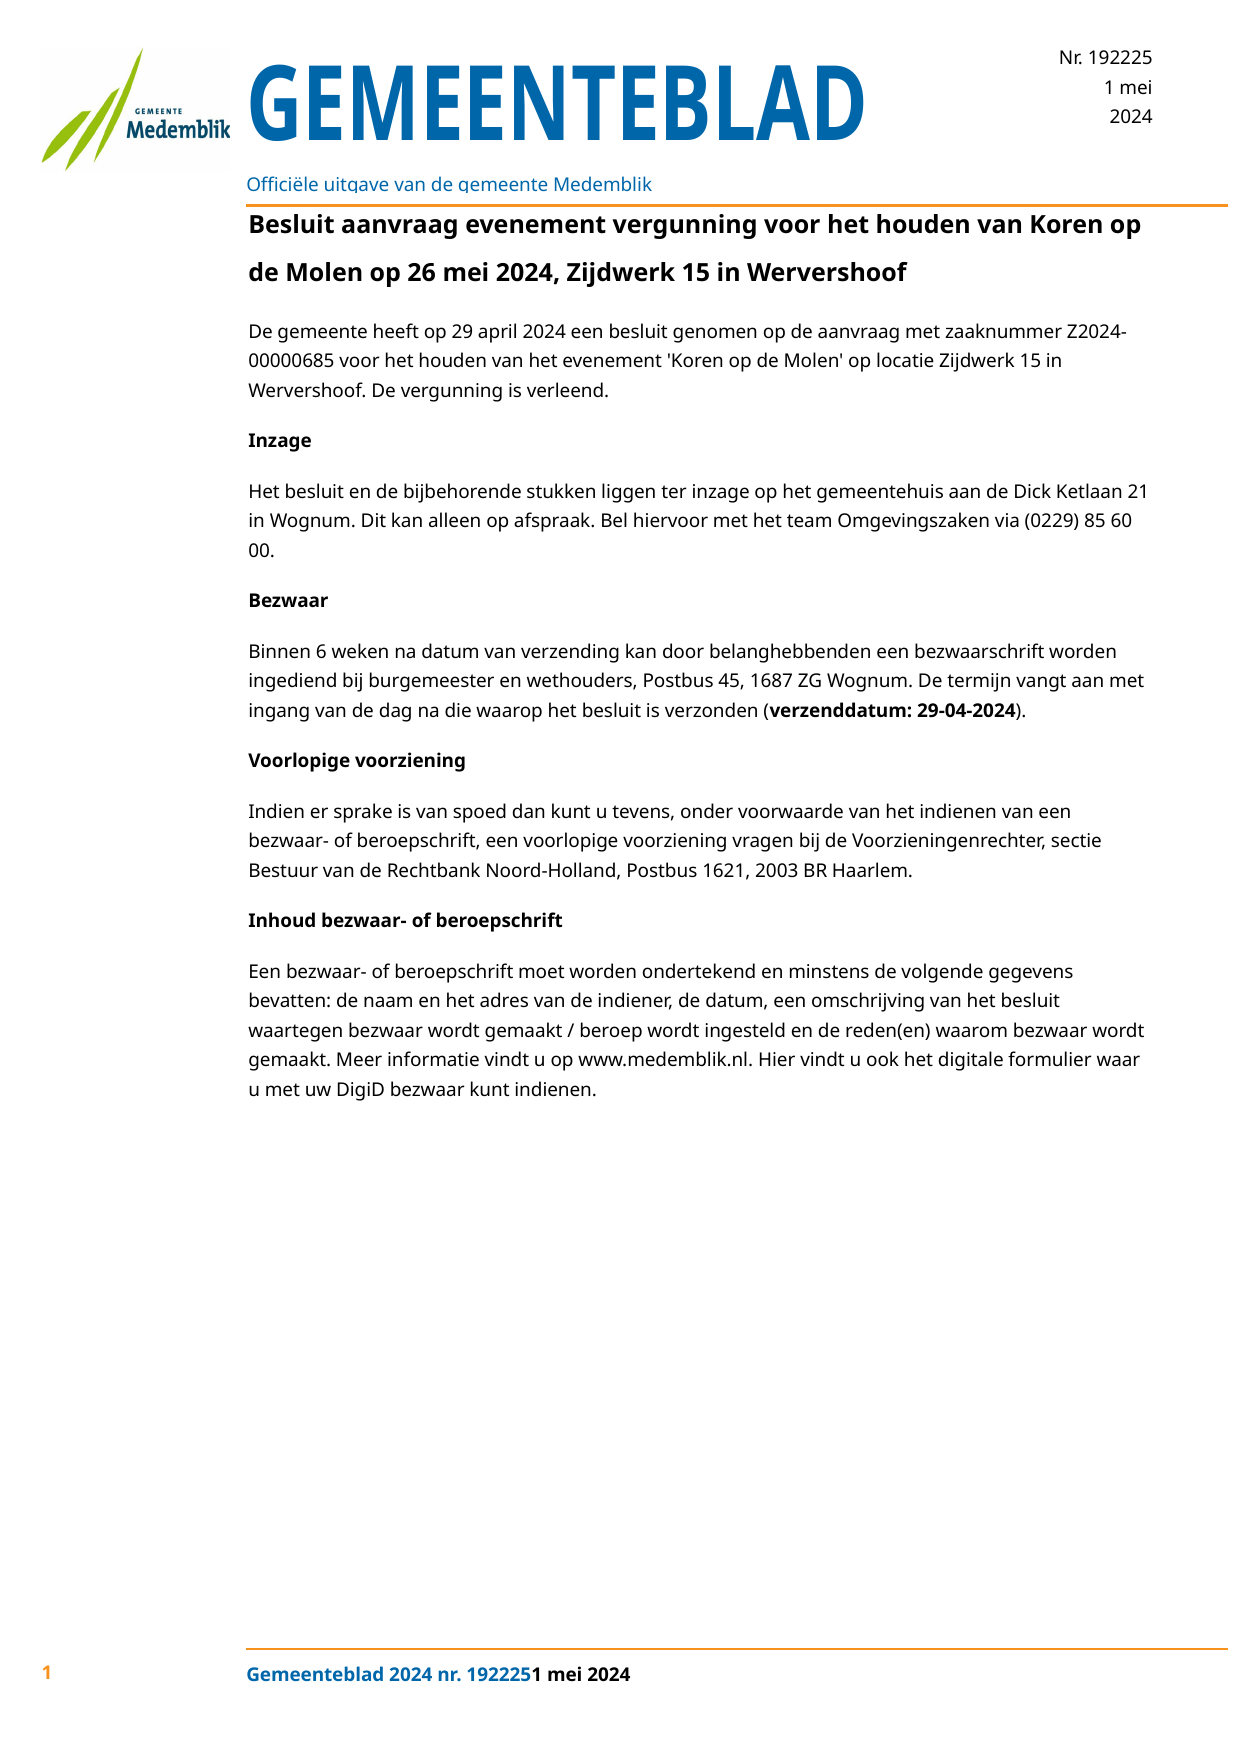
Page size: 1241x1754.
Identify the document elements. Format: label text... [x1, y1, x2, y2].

text Inzage [248, 427, 1152, 453]
text Inhoud bezwaar- of beroepschrift [248, 907, 1152, 933]
text Voorlopige voorziening [248, 747, 1152, 773]
text Binnen 6 weken na datum van verzending kan door belanghebbenden een bezwaarschrift worden ingediend bij burgemeester en wethouders, Postbus 45, 1687 ZG Wognum. De termijn vangt aan met ingang van de dag na die waarop het besluit is verzonden (verzenddatum: 29-04-2024). [248, 638, 1152, 723]
text De gemeente heeft op 29 april 2024 een besluit genomen op de aanvraag met zaaknummer Z2024-00000685 voor het houden van het evenement 'Koren op de Molen' op locatie Zijdwerk 15 in Wervershoof. De vergunning is verleend. [248, 318, 1152, 403]
text Indien er sprake is van spoed dan kunt u tevens, onder voorwaarde van het indienen van een bezwaar- of beroepschrift, een voorlopige voorziening vragen bij de Voorzieningenrechter, sectie Bestuur van de Rechtbank Noord-Holland, Postbus 1621, 2003 BR Haarlem. [248, 798, 1152, 883]
text Bezwaar [248, 587, 1152, 613]
text Besluit aanvraag evenement vergunning voor het houden van Koren op de Molen op 26 mei 2024, Zijdwerk 15 in Wervershoof [248, 207, 1152, 288]
text Een bezwaar- of beroepschrift moet worden ondertekend en minstens de volgende gegevens bevatten: de naam en het adres van de indiener, de datum, een omschrijving van het besluit waartegen bezwaar wordt gemaakt / beroep wordt ingesteld en de reden(en) waarom bezwaar wordt gemaakt. Meer informatie vindt u op www.medemblik.nl. Hier vindt u ook het digitale formulier waar u met uw DigiD bezwaar kunt indienen. [248, 958, 1152, 1102]
text Het besluit en de bijbehorende stukken liggen ter inzage op het gemeentehuis aan de Dick Ketlaan 21 in Wognum. Dit kan alleen op afspraak. Bel hiervoor met het team Omgevingszaken via (0229) 85 60 00. [248, 478, 1152, 563]
picture [41, 47, 231, 172]
